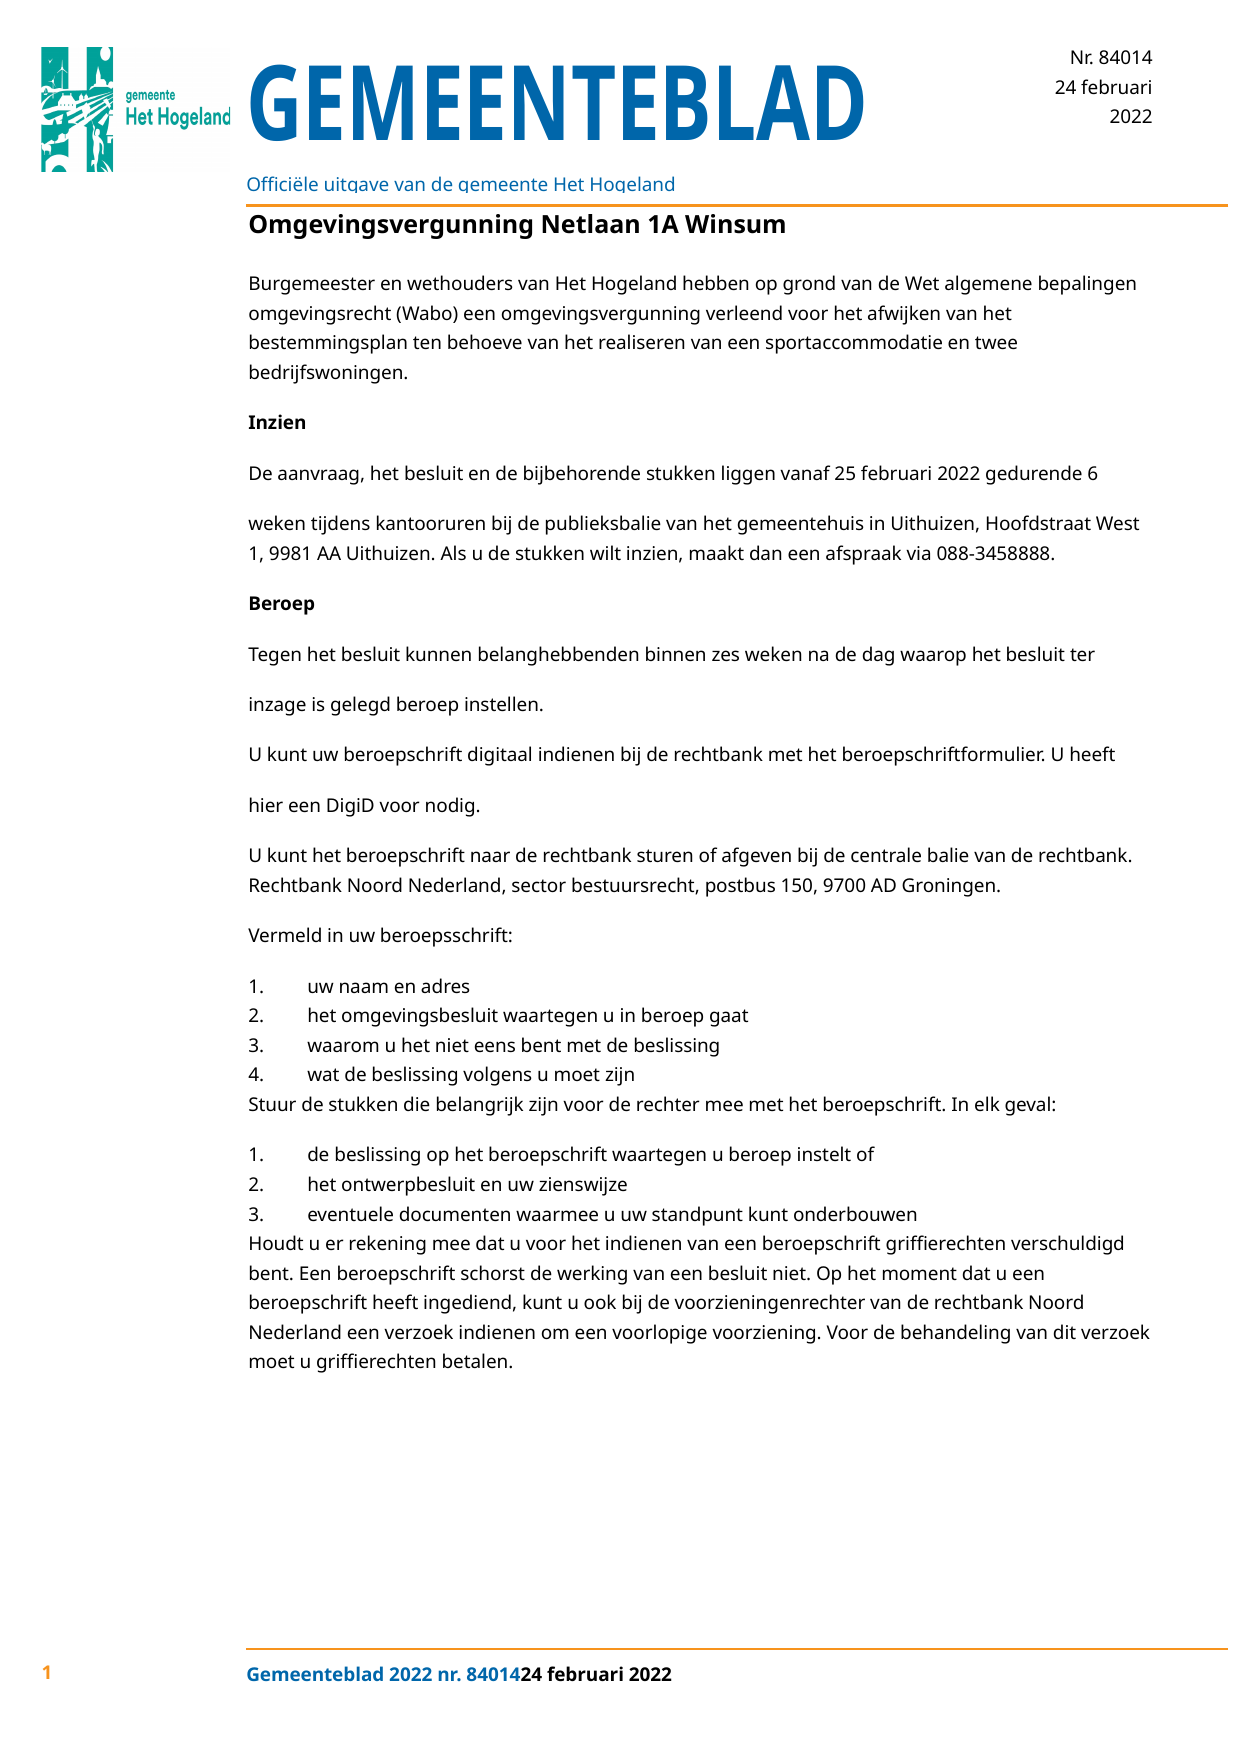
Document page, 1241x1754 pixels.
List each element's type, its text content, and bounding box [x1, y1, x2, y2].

list waarom u het niet eens bent met de beslissing [248, 1032, 1152, 1058]
text Inzien [248, 409, 1152, 435]
text Tegen het besluit kunnen belanghebbenden binnen zes weken na de dag waarop het besluit ter [248, 641, 1152, 666]
list het omgevingsbesluit waartegen u in beroep gaat [248, 1002, 1152, 1028]
text U kunt uw beroepschrift digitaal indienen bij de rechtbank met het beroepschriftformulier. U heeft [248, 742, 1152, 767]
text U kunt het beroepschrift naar de rechtbank sturen of afgeven bij de centrale balie van de rechtbank. Rechtbank Noord Nederland, sector bestuursrecht, postbus 150, 9700 AD Groningen. [248, 842, 1152, 898]
text De aanvraag, het besluit en de bijbehorende stukken liggen vanaf 25 februari 2022 gedurende 6 [248, 460, 1152, 486]
text Burgemeester en wethouders van Het Hogeland hebben op grond van de Wet algemene bepalingen omgevingsrecht (Wabo) een omgevingsvergunning verleend voor het afwijken van het bestemmingsplan ten behoeve van het realiseren van een sportaccommodatie en twee bedrijfswoningen. [248, 270, 1152, 385]
list de beslissing op het beroepschrift waartegen u beroep instelt of [248, 1142, 1152, 1167]
picture [41, 47, 231, 172]
list eventuele documenten waarmee u uw standpunt kunt onderbouwen [248, 1201, 1152, 1226]
text Stuur de stukken die belangrijk zijn voor de rechter mee met het beroepschrift. In elk geval: [248, 1091, 1152, 1117]
text Beroep [248, 590, 1152, 616]
list het ontwerpbesluit en uw zienswijze [248, 1171, 1152, 1197]
text hier een DigiD voor nodig. [248, 792, 1152, 818]
text Vermeld in uw beroepsschrift: [248, 922, 1152, 948]
text weken tijdens kantooruren bij de publieksbalie van het gemeentehuis in Uithuizen, Hoofdstraat West 1, 9981 AA Uithuizen. Als u de stukken wilt inzien, maakt dan een afspraak via 088-3458888. [248, 510, 1152, 566]
text Omgevingsvergunning Netlaan 1A Winsum [248, 207, 1152, 241]
text Houdt u er rekening mee dat u voor het indienen van een beroepschrift griffierechten verschuldigd bent. Een beroepschrift schorst de werking van een besluit niet. Op het moment dat u een beroepschrift heeft ingediend, kunt u ook bij de voorzieningenrechter van de rechtbank Noord Nederland een verzoek indienen om een voorlopige voorziening. Voor de behandeling van dit verzoek moet u griffierechten betalen. [248, 1230, 1152, 1374]
list wat de beslissing volgens u moet zijn [248, 1062, 1152, 1087]
list uw naam en adres [248, 973, 1152, 998]
text inzage is gelegd beroep instellen. [248, 691, 1152, 717]
